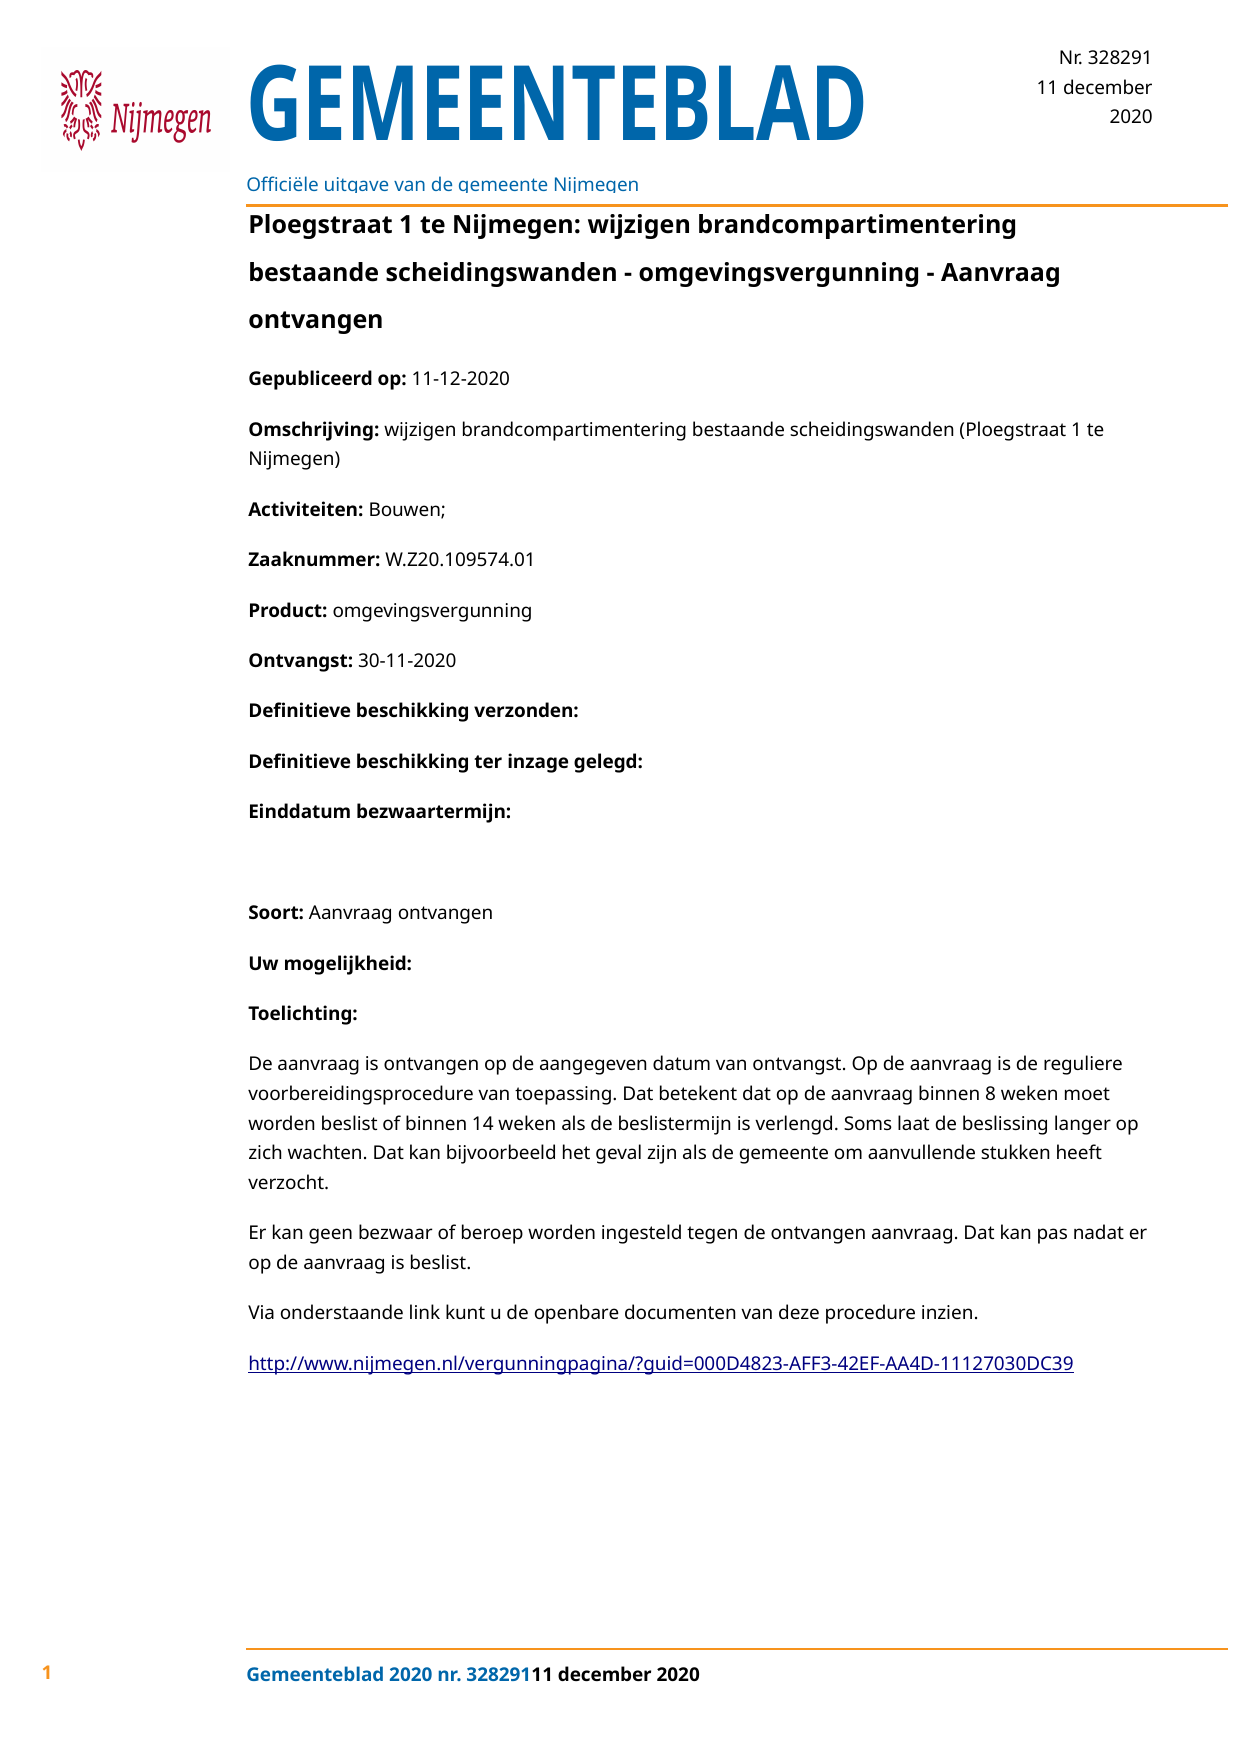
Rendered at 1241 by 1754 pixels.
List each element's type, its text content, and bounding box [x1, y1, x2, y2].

text Uw mogelijkheid: [248, 950, 1152, 975]
text Definitieve beschikking verzonden: [248, 698, 1152, 723]
text Toelichting: [248, 1000, 1152, 1026]
picture [41, 47, 231, 172]
text Definitieve beschikking ter inzage gelegd: [248, 748, 1152, 774]
text http://www.nijmegen.nl/vergunningpagina/?guid=000D4823-AFF3-42EF-AA4D-11127030DC39 [248, 1350, 1152, 1375]
text Gepubliceerd op: 11-12-2020 [248, 366, 1152, 391]
text Via onderstaande link kunt u de openbare documenten van deze procedure inzien. [248, 1299, 1152, 1325]
text Product: omgevingsvergunning [248, 597, 1152, 622]
text Omschrijving: wijzigen brandcompartimentering bestaande scheidingswanden (Ploegstraat 1 te Nijmegen) [248, 416, 1152, 471]
text Activiteiten: Bouwen; [248, 496, 1152, 522]
text Einddatum bezwaartermijn: [248, 798, 1152, 824]
text Soort: Aanvraag ontvangen [248, 899, 1152, 925]
text De aanvraag is ontvangen op de aangegeven datum van ontvangst. Op de aanvraag is de reguliere voorbereidingsprocedure van toepassing. Dat betekent dat op de aanvraag binnen 8 weken moet worden beslist of binnen 14 weken als de beslistermijn is verlengd. Soms laat de beslissing langer op zich wachten. Dat kan bijvoorbeeld het geval zijn als de gemeente om aanvullende stukken heeft verzocht. [248, 1051, 1152, 1194]
text Ploegstraat 1 te Nijmegen: wijzigen brandcompartimentering bestaande scheidingswanden - omgevingsvergunning - Aanvraag ontvangen [248, 207, 1152, 336]
text Ontvangst: 30-11-2020 [248, 647, 1152, 673]
text Er kan geen bezwaar of beroep worden ingesteld tegen de ontvangen aanvraag. Dat kan pas nadat er op de aanvraag is beslist. [248, 1219, 1152, 1274]
text Zaaknummer: W.Z20.109574.01 [248, 546, 1152, 572]
